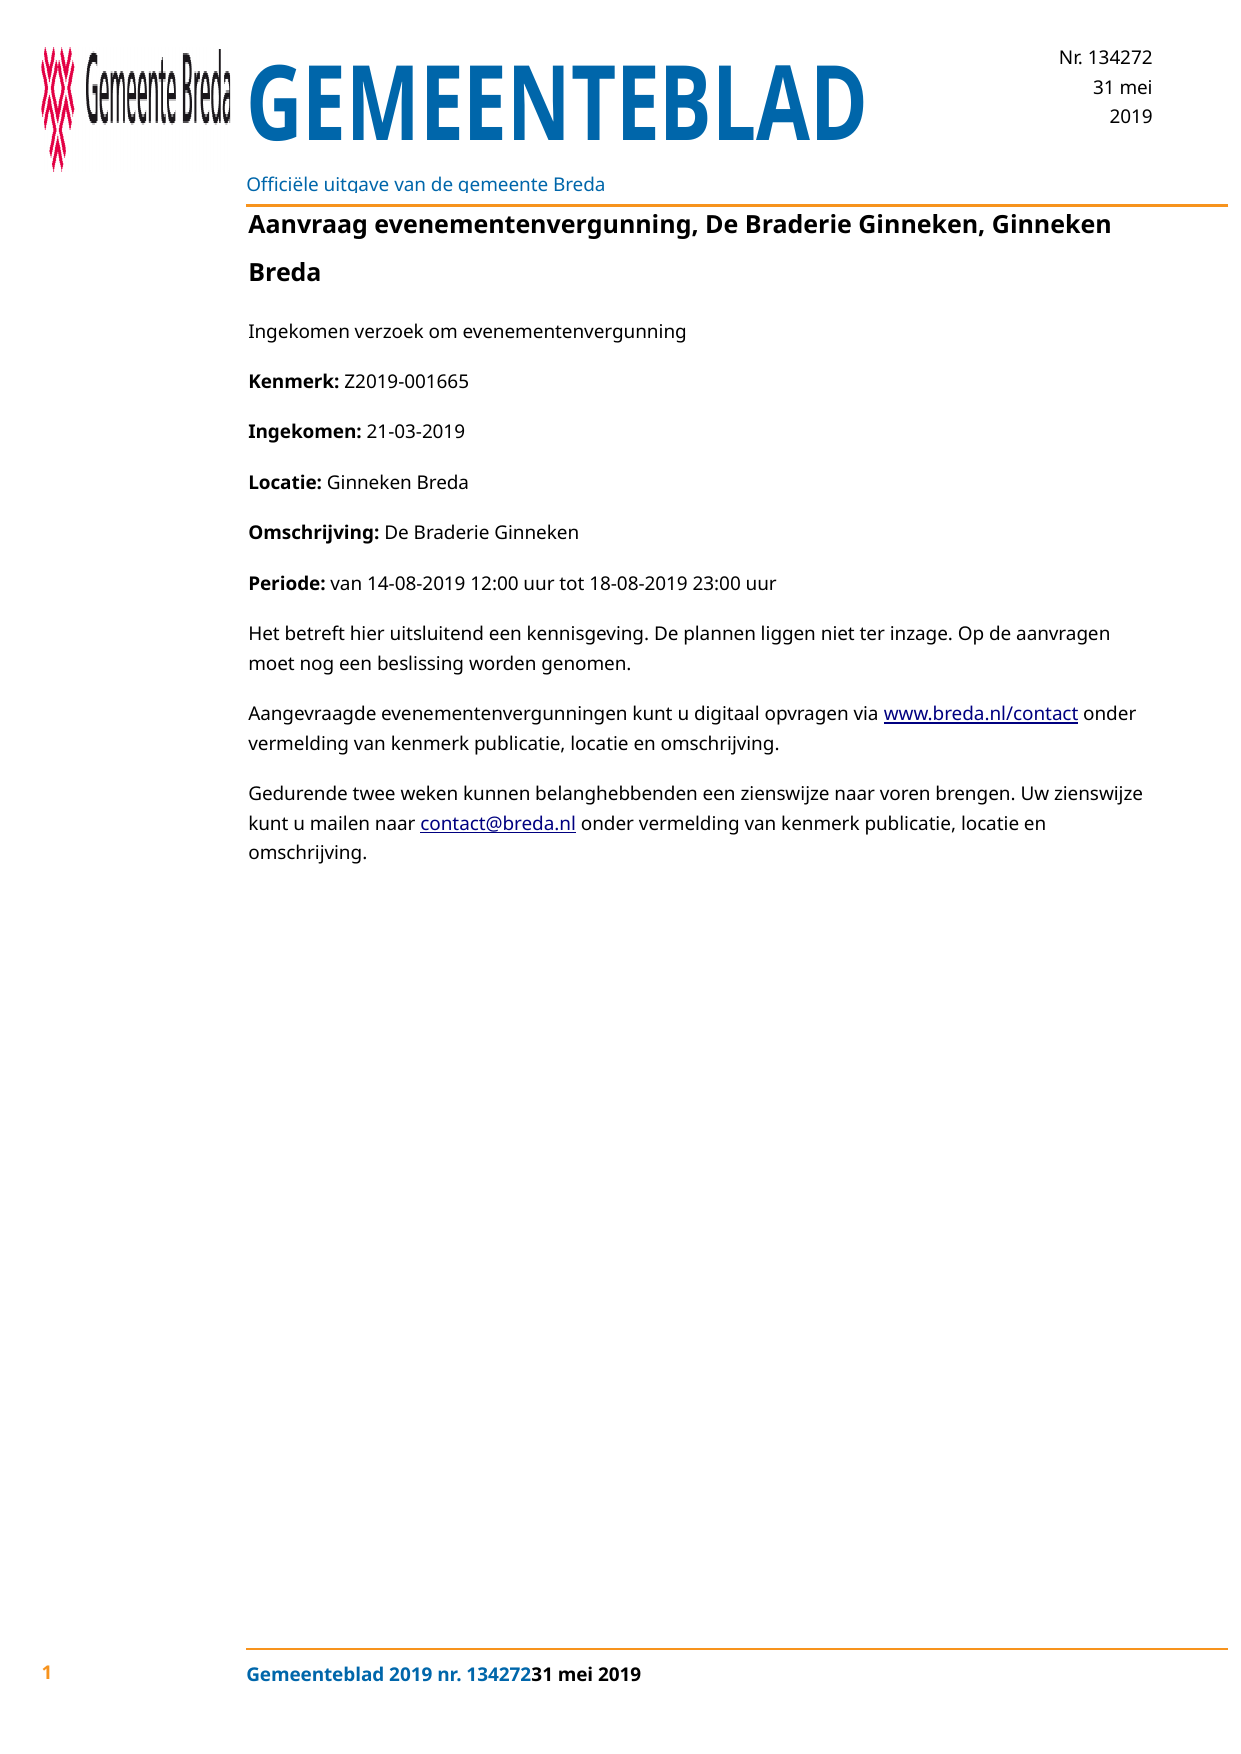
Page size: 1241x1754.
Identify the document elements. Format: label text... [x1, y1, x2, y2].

text Ingekomen verzoek om evenementenvergunning [248, 318, 1152, 344]
text Locatie: Ginneken Breda [248, 469, 1152, 495]
text Periode: van 14-08-2019 12:00 uur tot 18-08-2019 23:00 uur [248, 570, 1152, 596]
picture [41, 47, 231, 172]
text Aanvraag evenementenvergunning, De Braderie Ginneken, Ginneken Breda [248, 207, 1152, 288]
text Ingekomen: 21-03-2019 [248, 419, 1152, 444]
text Omschrijving: De Braderie Ginneken [248, 519, 1152, 545]
text Aangevraagde evenementenvergunningen kunt u digitaal opvragen via www.breda.nl/contact onder vermelding van kenmerk publicatie, locatie en omschrijving. [248, 700, 1152, 756]
text Gedurende twee weken kunnen belanghebbenden een zienswijze naar voren brengen. Uw zienswijze kunt u mailen naar contact@breda.nl onder vermelding van kenmerk publicatie, locatie en omschrijving. [248, 780, 1152, 865]
text Kenmerk: Z2019-001665 [248, 368, 1152, 394]
text Het betreft hier uitsluitend een kennisgeving. De plannen liggen niet ter inzage. Op de aanvragen moet nog een beslissing worden genomen. [248, 620, 1152, 676]
